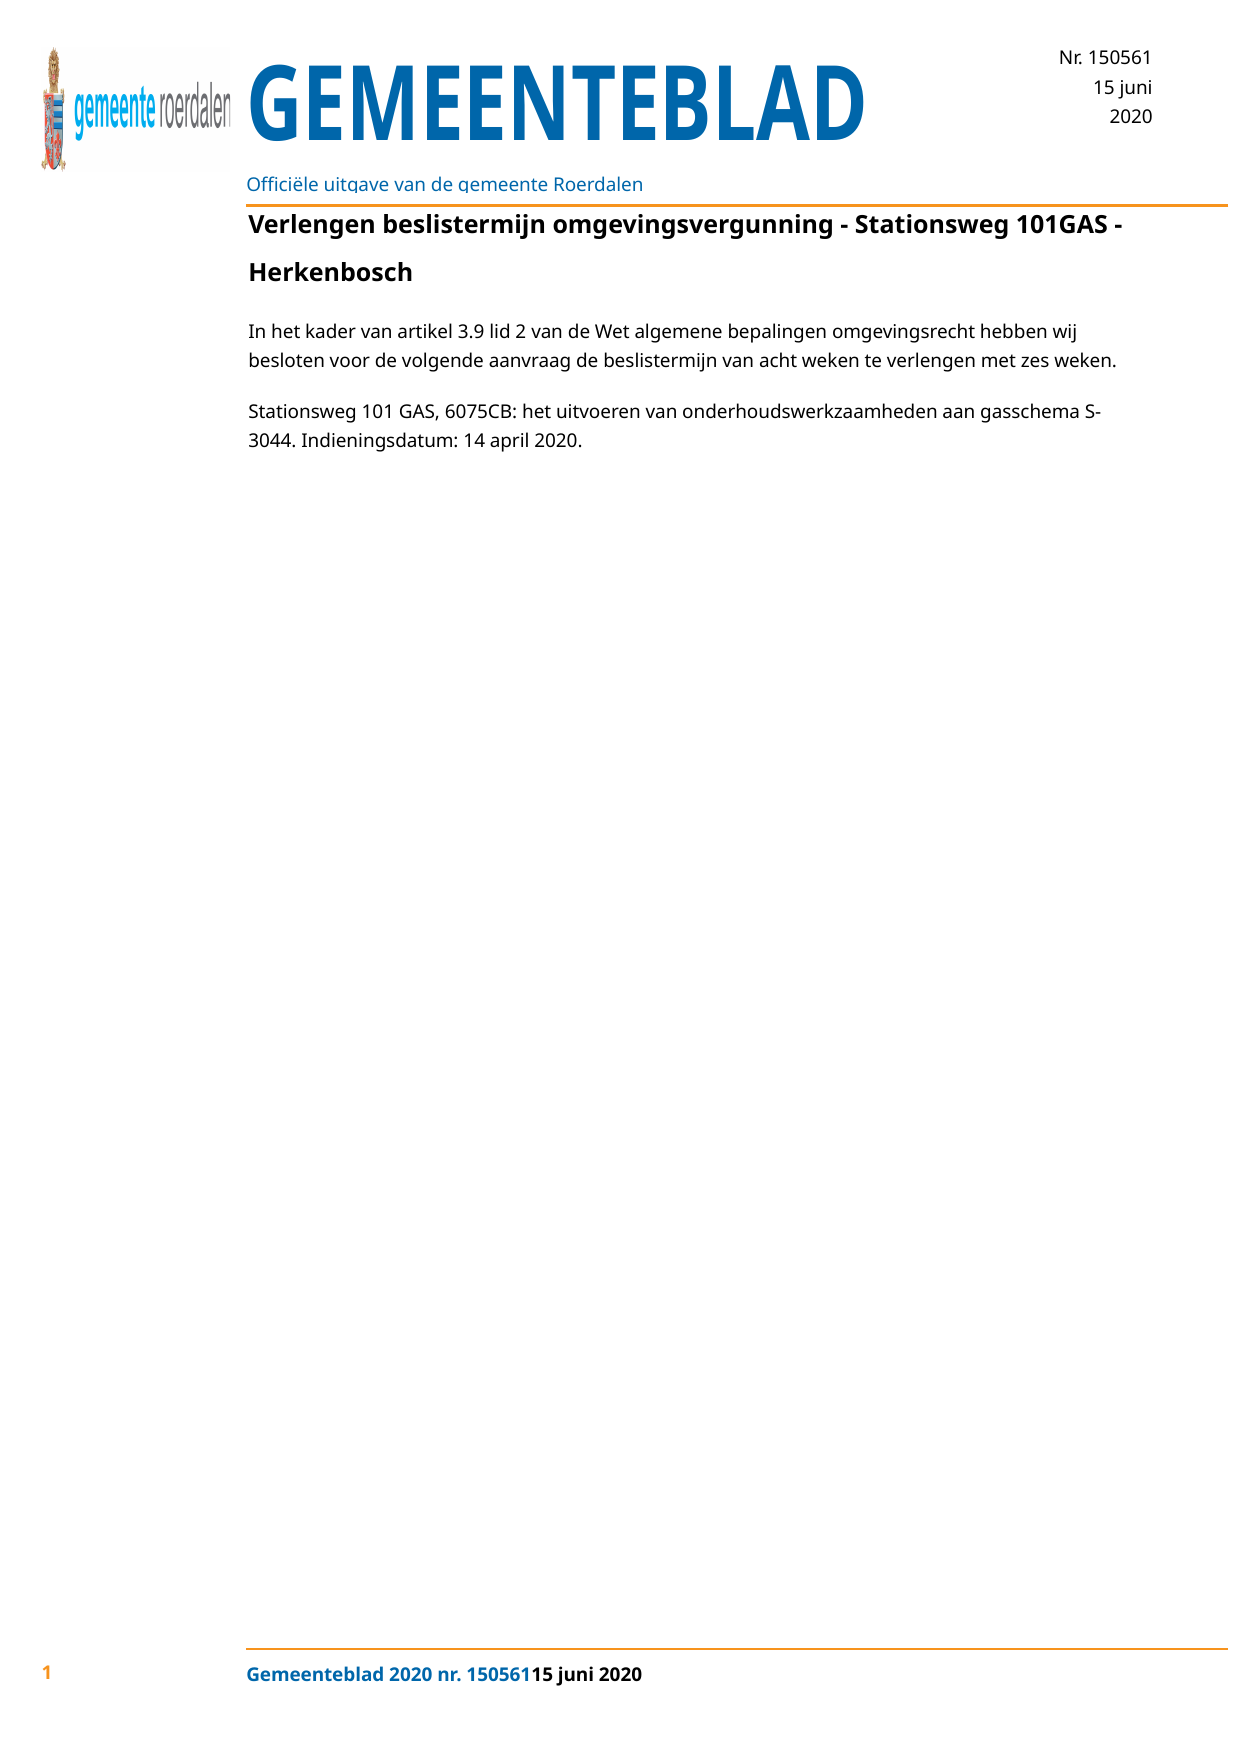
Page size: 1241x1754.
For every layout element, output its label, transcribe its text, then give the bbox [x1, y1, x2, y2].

text Verlengen beslistermijn omgevingsvergunning - Stationsweg 101GAS - Herkenbosch [248, 207, 1152, 288]
text Stationsweg 101 GAS, 6075CB: het uitvoeren van onderhoudswerkzaamheden aan gasschema S-3044. Indieningsdatum: 14 april 2020. [248, 398, 1152, 453]
text In het kader van artikel 3.9 lid 2 van de Wet algemene bepalingen omgevingsrecht hebben wij besloten voor de volgende aanvraag de beslistermijn van acht weken te verlengen met zes weken. [248, 318, 1152, 373]
picture [41, 47, 231, 172]
